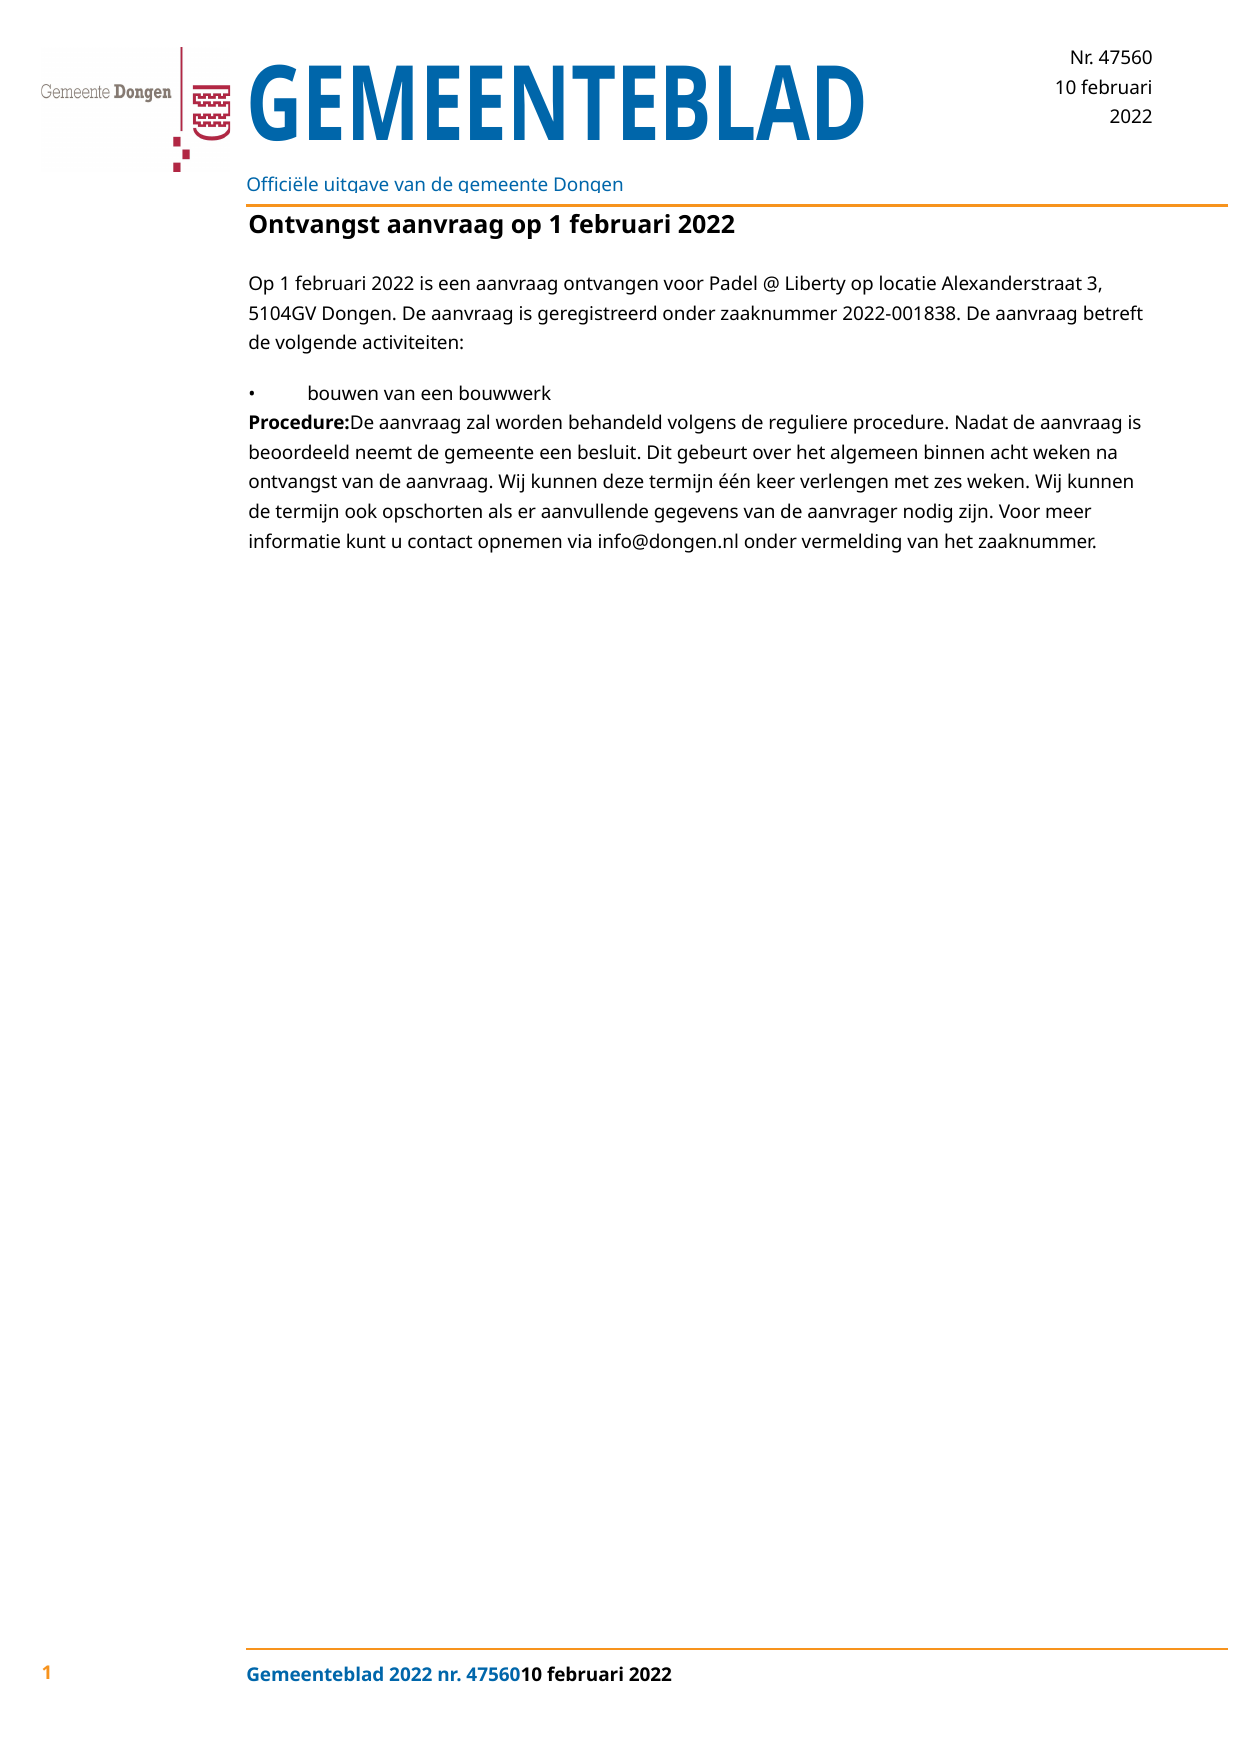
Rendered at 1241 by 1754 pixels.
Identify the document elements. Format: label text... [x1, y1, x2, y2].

text Op 1 februari 2022 is een aanvraag ontvangen voor Padel @ Liberty op locatie Alexanderstraat 3, 5104GV Dongen. De aanvraag is geregistreerd onder zaaknummer 2022-001838. De aanvraag betreft de volgende activiteiten: [248, 270, 1152, 355]
text Ontvangst aanvraag op 1 februari 2022 [248, 207, 1152, 241]
list bouwen van een bouwwerk [248, 380, 1152, 406]
picture [41, 47, 231, 172]
text Procedure:De aanvraag zal worden behandeld volgens de reguliere procedure. Nadat de aanvraag is beoordeeld neemt de gemeente een besluit. Dit gebeurt over het algemeen binnen acht weken na ontvangst van de aanvraag. Wij kunnen deze termijn één keer verlengen met zes weken. Wij kunnen de termijn ook opschorten als er aanvullende gegevens van de aanvrager nodig zijn. Voor meer informatie kunt u contact opnemen via info@dongen.nl onder vermelding van het zaaknummer. [248, 409, 1152, 553]
